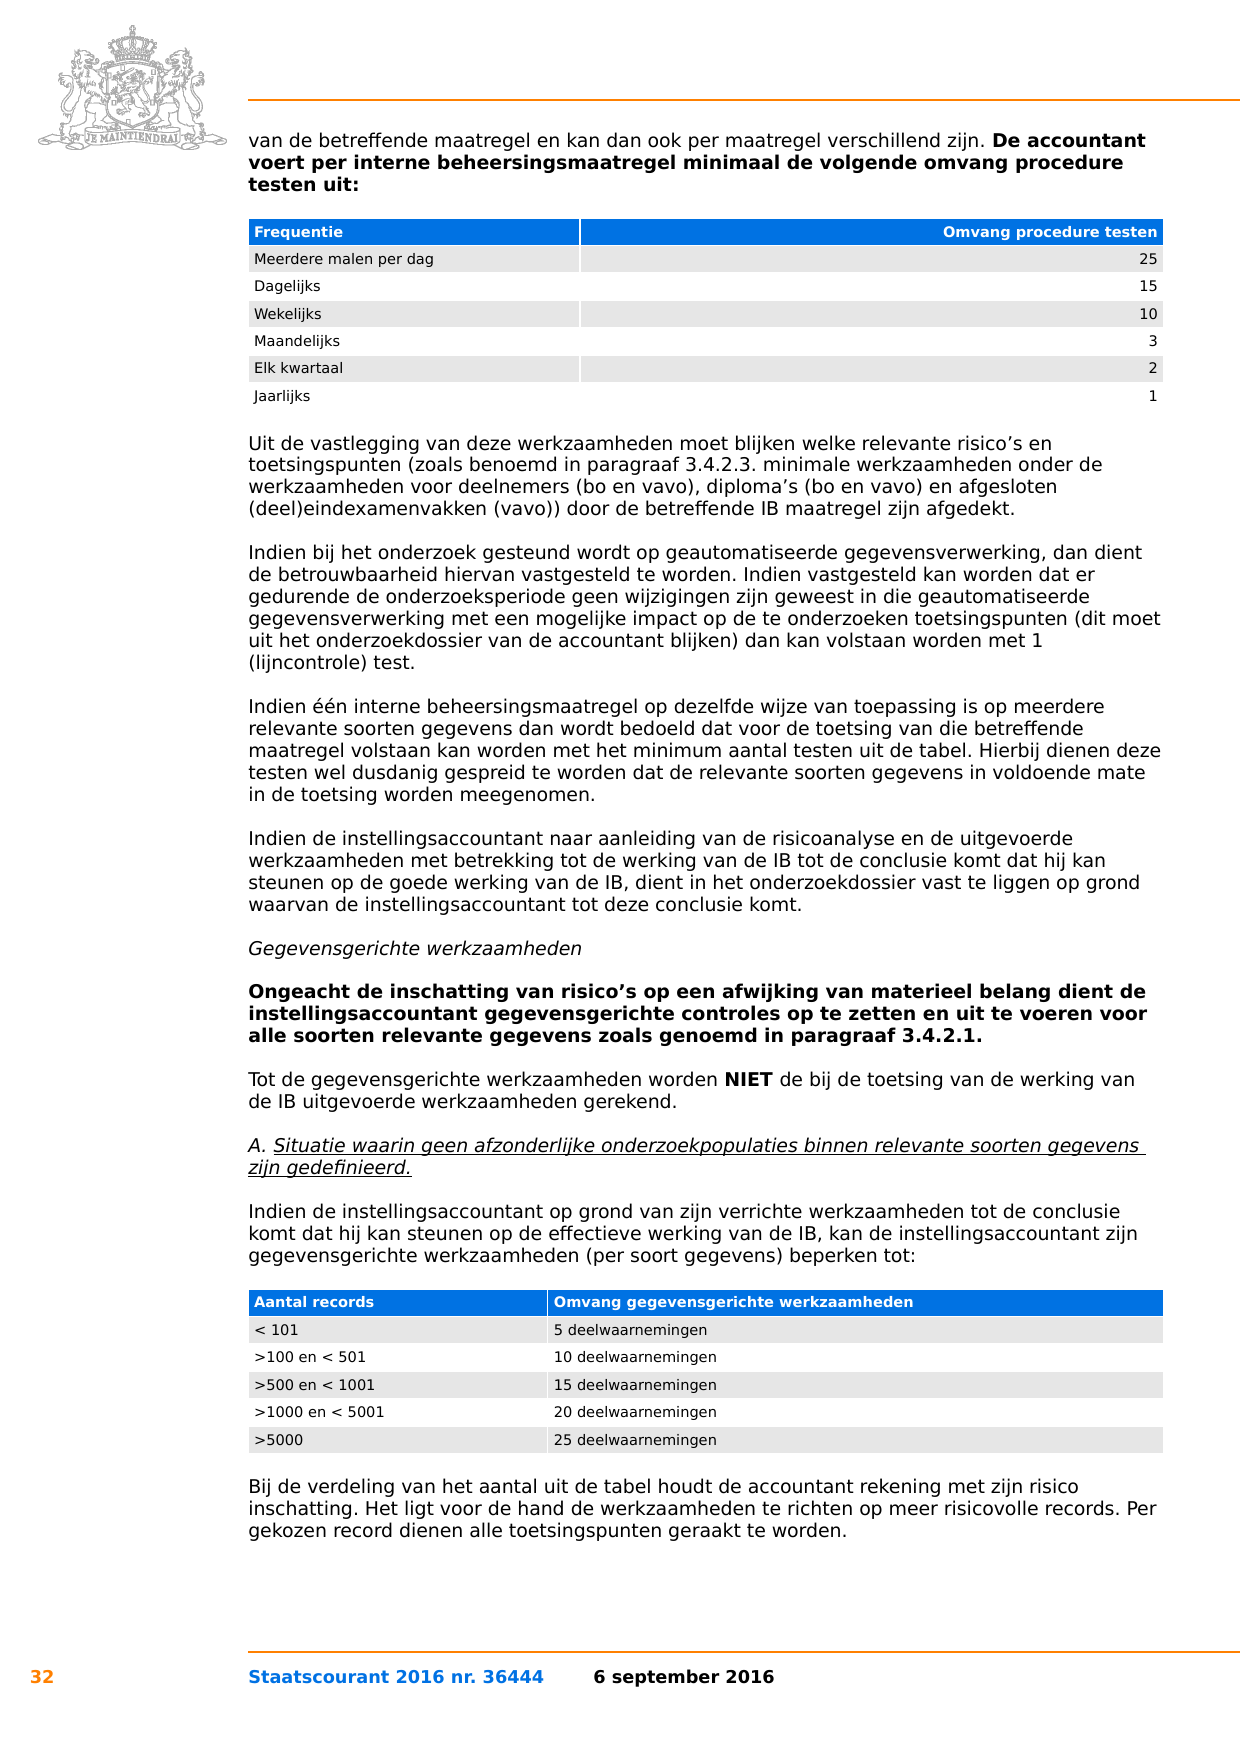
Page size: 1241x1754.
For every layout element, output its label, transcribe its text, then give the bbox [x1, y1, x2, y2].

table_cell >500 en < 1001 [249, 1372, 547, 1398]
table_cell 3 [581, 328, 1163, 355]
table_cell Elk kwartaal [249, 356, 579, 382]
table_header Omvang procedure testen [581, 219, 1163, 245]
text Indien één interne beheersingsmaatregel op dezelfde wijze van toepassing is op meerdere relevante soorten gegevens dan wordt bedoeld dat voor de toetsing van die betreffende maatregel volstaan kan worden met het minimum aantal testen uit de tabel. Hierbij dienen deze testen wel dusdanig gespreid te worden dat de relevante soorten gegevens in voldoende mate in de toetsing worden meegenomen. [248, 696, 1163, 806]
table_cell 10 [581, 301, 1163, 327]
text van de betreffende maatregel en kan dan ook per maatregel verschillend zijn. De accountant voert per interne beheersingsmaatregel minimaal de volgende omvang procedure testen uit: [248, 130, 1163, 196]
table_header Aantal records [249, 1290, 547, 1316]
subtitle Gegevensgerichte werkzaamheden [248, 937, 1163, 959]
table_cell >1000 en < 5001 [249, 1399, 547, 1426]
text Indien de instellingsaccountant naar aanleiding van de risicoanalyse en de uitgevoerde werkzaamheden met betrekking tot de werking van de IB tot de conclusie komt dat hij kan steunen op de goede werking van de IB, dient in het onderzoekdossier vast te liggen op grond waarvan de instellingsaccountant tot deze conclusie komt. [248, 828, 1163, 916]
table_cell 2 [581, 356, 1163, 382]
subtitle A. Situatie waarin geen afzonderlijke onderzoekpopulaties binnen relevante soorten gegevens zijn gedefinieerd. [248, 1135, 1163, 1179]
table_cell 25 deelwaarnemingen [548, 1427, 1163, 1453]
table_header Frequentie [249, 219, 579, 245]
table_cell Meerdere malen per dag [249, 246, 579, 272]
table_header Omvang gegevensgerichte werkzaamheden [548, 1290, 1163, 1316]
table_cell >5000 [249, 1427, 547, 1453]
table_cell 15 deelwaarnemingen [548, 1372, 1163, 1398]
text Indien bij het onderzoek gesteund wordt op geautomatiseerde gegevensverwerking, dan dient de betrouwbaarheid hiervan vastgesteld te worden. Indien vastgesteld kan worden dat er gedurende de onderzoeksperiode geen wijzigingen zijn geweest in die geautomatiseerde gegevensverwerking met een mogelijke impact op de te onderzoeken toetsingspunten (dit moet uit het onderzoekdossier van de accountant blijken) dan kan volstaan worden met 1 (lijncontrole) test. [248, 542, 1163, 674]
picture [38, 25, 227, 150]
table_cell Wekelijks [249, 301, 579, 327]
table_cell Jaarlijks [249, 383, 579, 409]
text Indien de instellingsaccountant op grond van zijn verrichte werkzaamheden tot de conclusie komt dat hij kan steunen op de effectieve werking van de IB, kan de instellingsaccountant zijn gegevensgerichte werkzaamheden (per soort gegevens) beperken tot: [248, 1201, 1163, 1267]
table_cell >100 en < 501 [249, 1345, 547, 1371]
table_cell 25 [581, 246, 1163, 272]
table_cell 1 [581, 383, 1163, 409]
table_cell 15 [581, 274, 1163, 300]
table_cell 20 deelwaarnemingen [548, 1399, 1163, 1426]
text Tot de gegevensgerichte werkzaamheden worden NIET de bij de toetsing van de werking van de IB uitgevoerde werkzaamheden gerekend. [248, 1069, 1163, 1113]
text Uit de vastlegging van deze werkzaamheden moet blijken welke relevante risico’s en toetsingspunten (zoals benoemd in paragraaf 3.4.2.3. minimale werkzaamheden onder de werkzaamheden voor deelnemers (bo en vavo), diploma’s (bo en vavo) en afgesloten (deel)eindexamenvakken (vavo)) door de betreffende IB maatregel zijn afgedekt. [248, 432, 1163, 520]
text Ongeacht de inschatting van risico’s op een afwijking van materieel belang dient de instellingsaccountant gegevensgerichte controles op te zetten en uit te voeren voor alle soorten relevante gegevens zoals genoemd in paragraaf 3.4.2.1. [248, 981, 1163, 1047]
table_cell Dagelijks [249, 274, 579, 300]
text Bij de verdeling van het aantal uit de tabel houdt de accountant rekening met zijn risico inschatting. Het ligt voor de hand de werkzaamheden te richten op meer risicovolle records. Per gekozen record dienen alle toetsingspunten geraakt te worden. [248, 1476, 1163, 1542]
table_cell Maandelijks [249, 328, 579, 355]
table_cell 10 deelwaarnemingen [548, 1345, 1163, 1371]
table_cell 5 deelwaarnemingen [548, 1317, 1163, 1343]
table_cell < 101 [249, 1317, 547, 1343]
